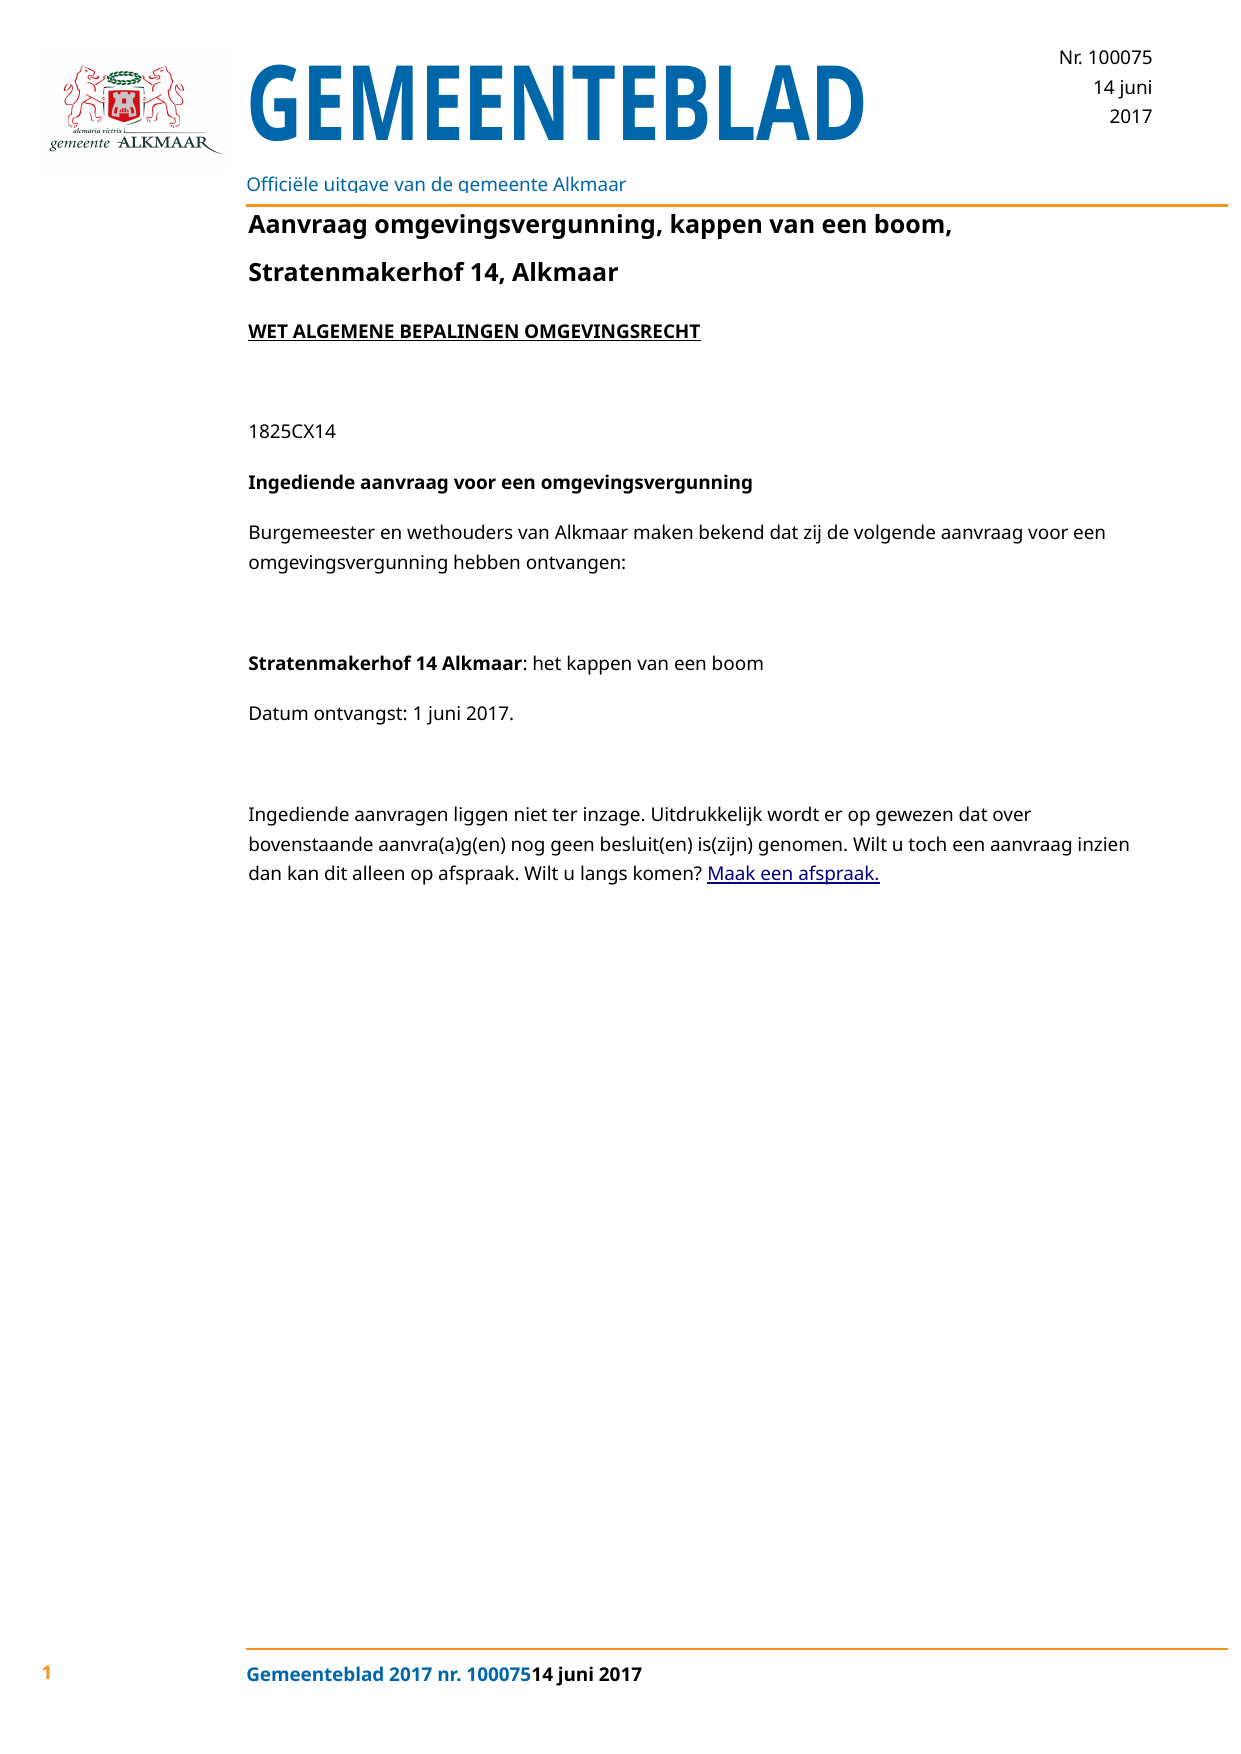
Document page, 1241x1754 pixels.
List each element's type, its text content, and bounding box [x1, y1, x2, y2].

text Datum ontvangst: 1 juni 2017. [248, 700, 1152, 726]
text 1825CX14 [248, 419, 1152, 444]
picture [41, 47, 231, 172]
text Ingediende aanvraag voor een omgevingsvergunning [248, 469, 1152, 495]
text Stratenmakerhof 14 Alkmaar: het kappen van een boom [248, 650, 1152, 676]
text Ingediende aanvragen liggen niet ter inzage. Uitdrukkelijk wordt er op gewezen dat over bovenstaande aanvra(a)g(en) nog geen besluit(en) is(zijn) genomen. Wilt u toch een aanvraag inzien dan kan dit alleen op afspraak. Wilt u langs komen? Maak een afspraak. [248, 801, 1152, 886]
text WET ALGEMENE BEPALINGEN OMGEVINGSRECHT [248, 318, 1152, 344]
text Burgemeester en wethouders van Alkmaar maken bekend dat zij de volgende aanvraag voor een omgevingsvergunning hebben ontvangen: [248, 519, 1152, 575]
text Aanvraag omgevingsvergunning, kappen van een boom, Stratenmakerhof 14, Alkmaar [248, 207, 1152, 288]
